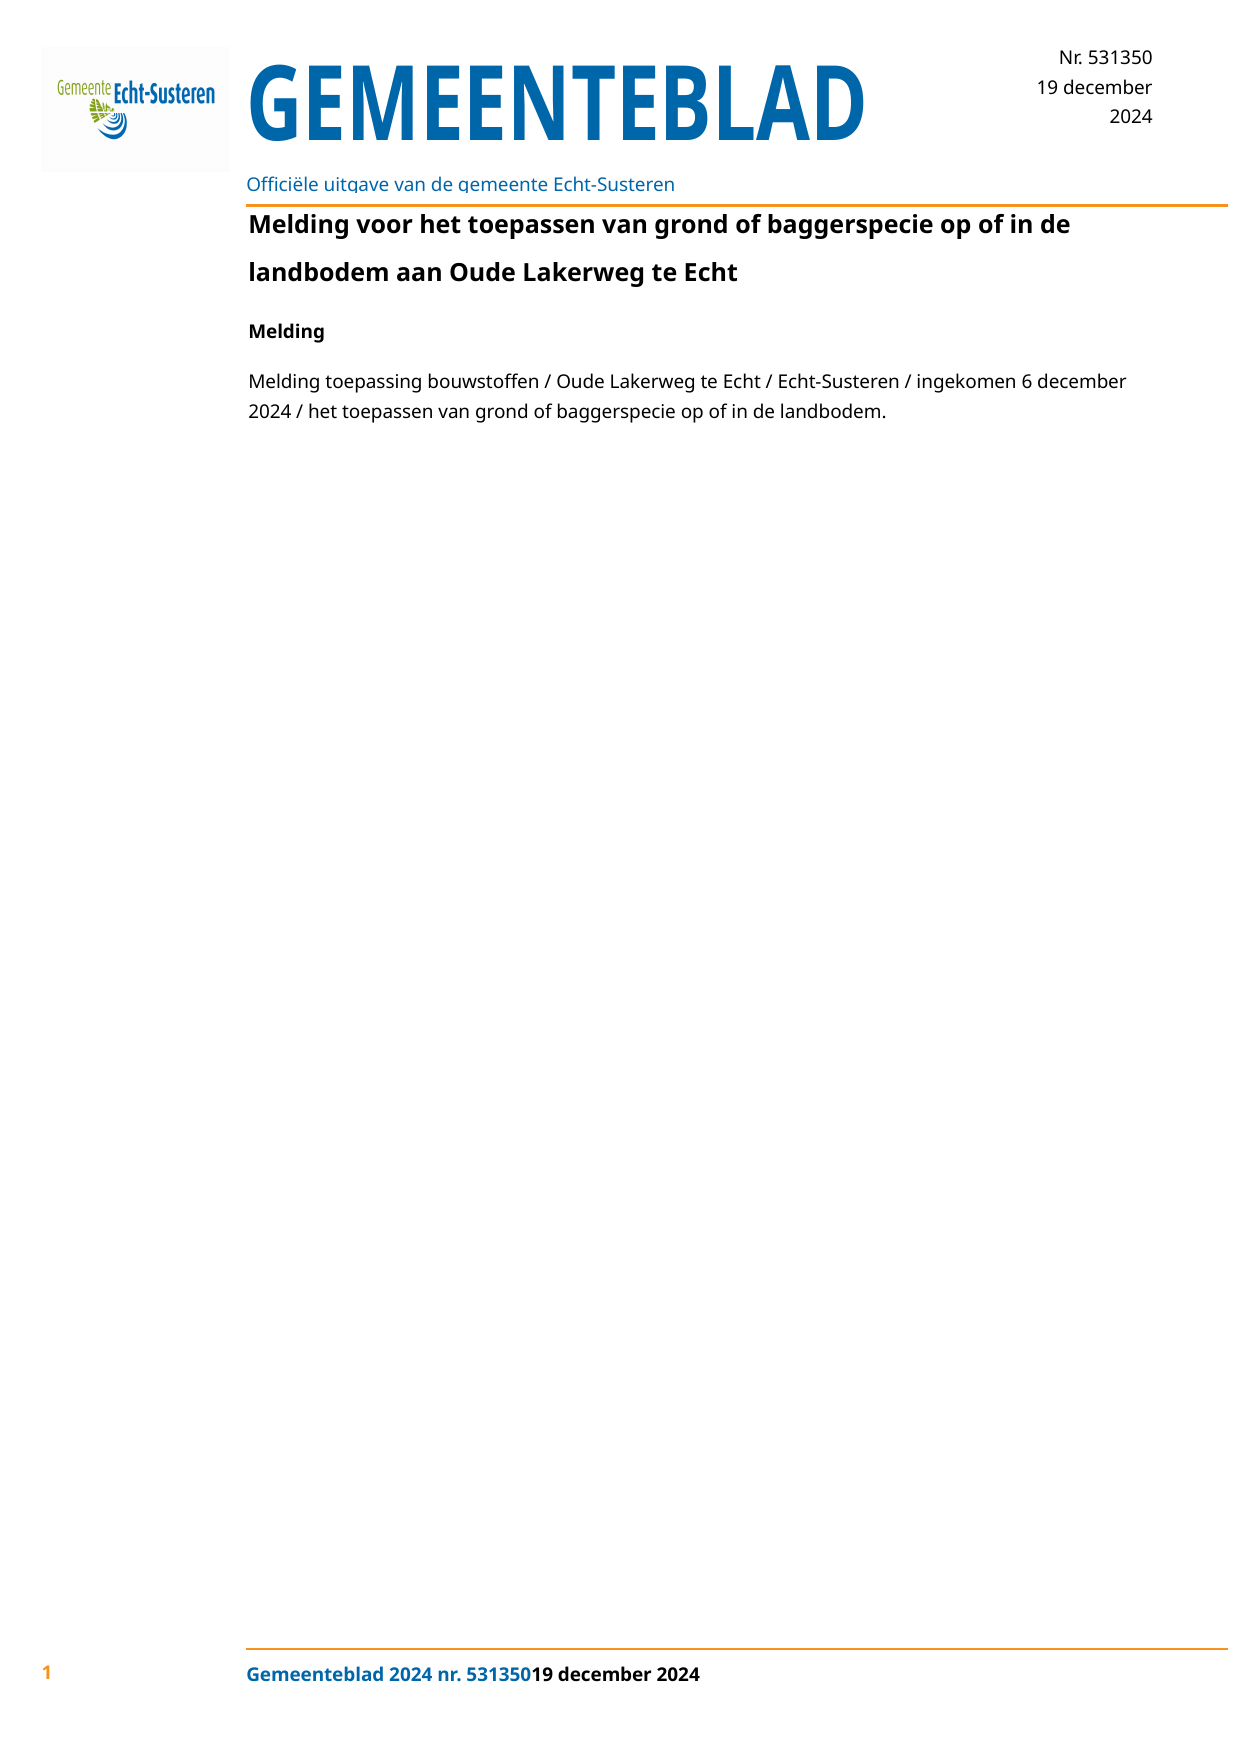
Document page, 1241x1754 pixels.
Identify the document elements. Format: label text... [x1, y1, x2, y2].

picture [41, 47, 231, 172]
text Melding voor het toepassen van grond of baggerspecie op of in de landbodem aan Oude Lakerweg te Echt [248, 207, 1152, 288]
text Melding toepassing bouwstoffen / Oude Lakerweg te Echt / Echt-Susteren / ingekomen 6 december 2024 / het toepassen van grond of baggerspecie op of in de landbodem. [248, 368, 1152, 424]
text Melding [248, 318, 1152, 344]
